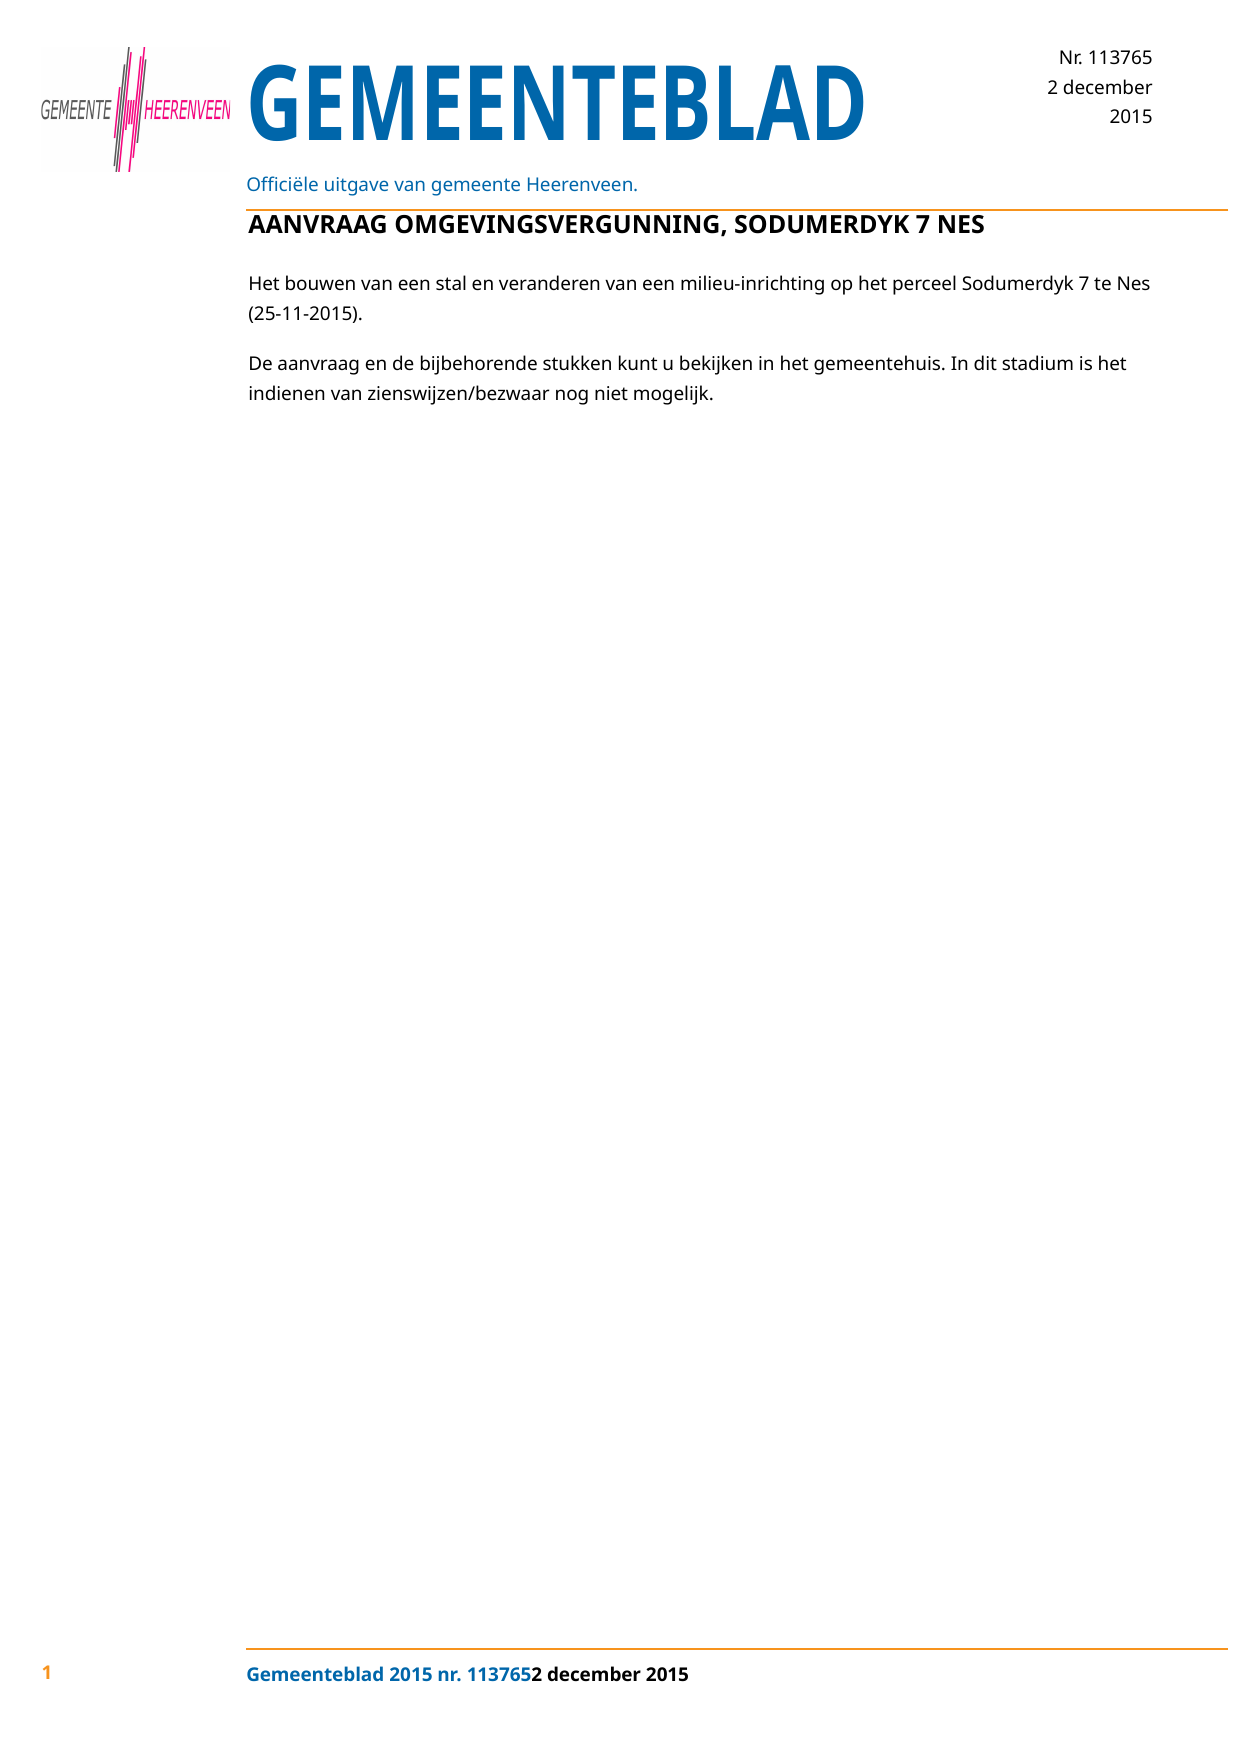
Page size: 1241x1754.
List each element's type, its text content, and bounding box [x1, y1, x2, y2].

text AANVRAAG OMGEVINGSVERGUNNING, SODUMERDYK 7 NES [248, 211, 1152, 241]
picture [41, 47, 231, 172]
text Het bouwen van een stal en veranderen van een milieu-inrichting op het perceel Sodumerdyk 7 te Nes (25-11-2015). [248, 270, 1152, 326]
text De aanvraag en de bijbehorende stukken kunt u bekijken in het gemeentehuis. In dit stadium is het indienen van zienswijzen/bezwaar nog niet mogelijk. [248, 350, 1152, 406]
